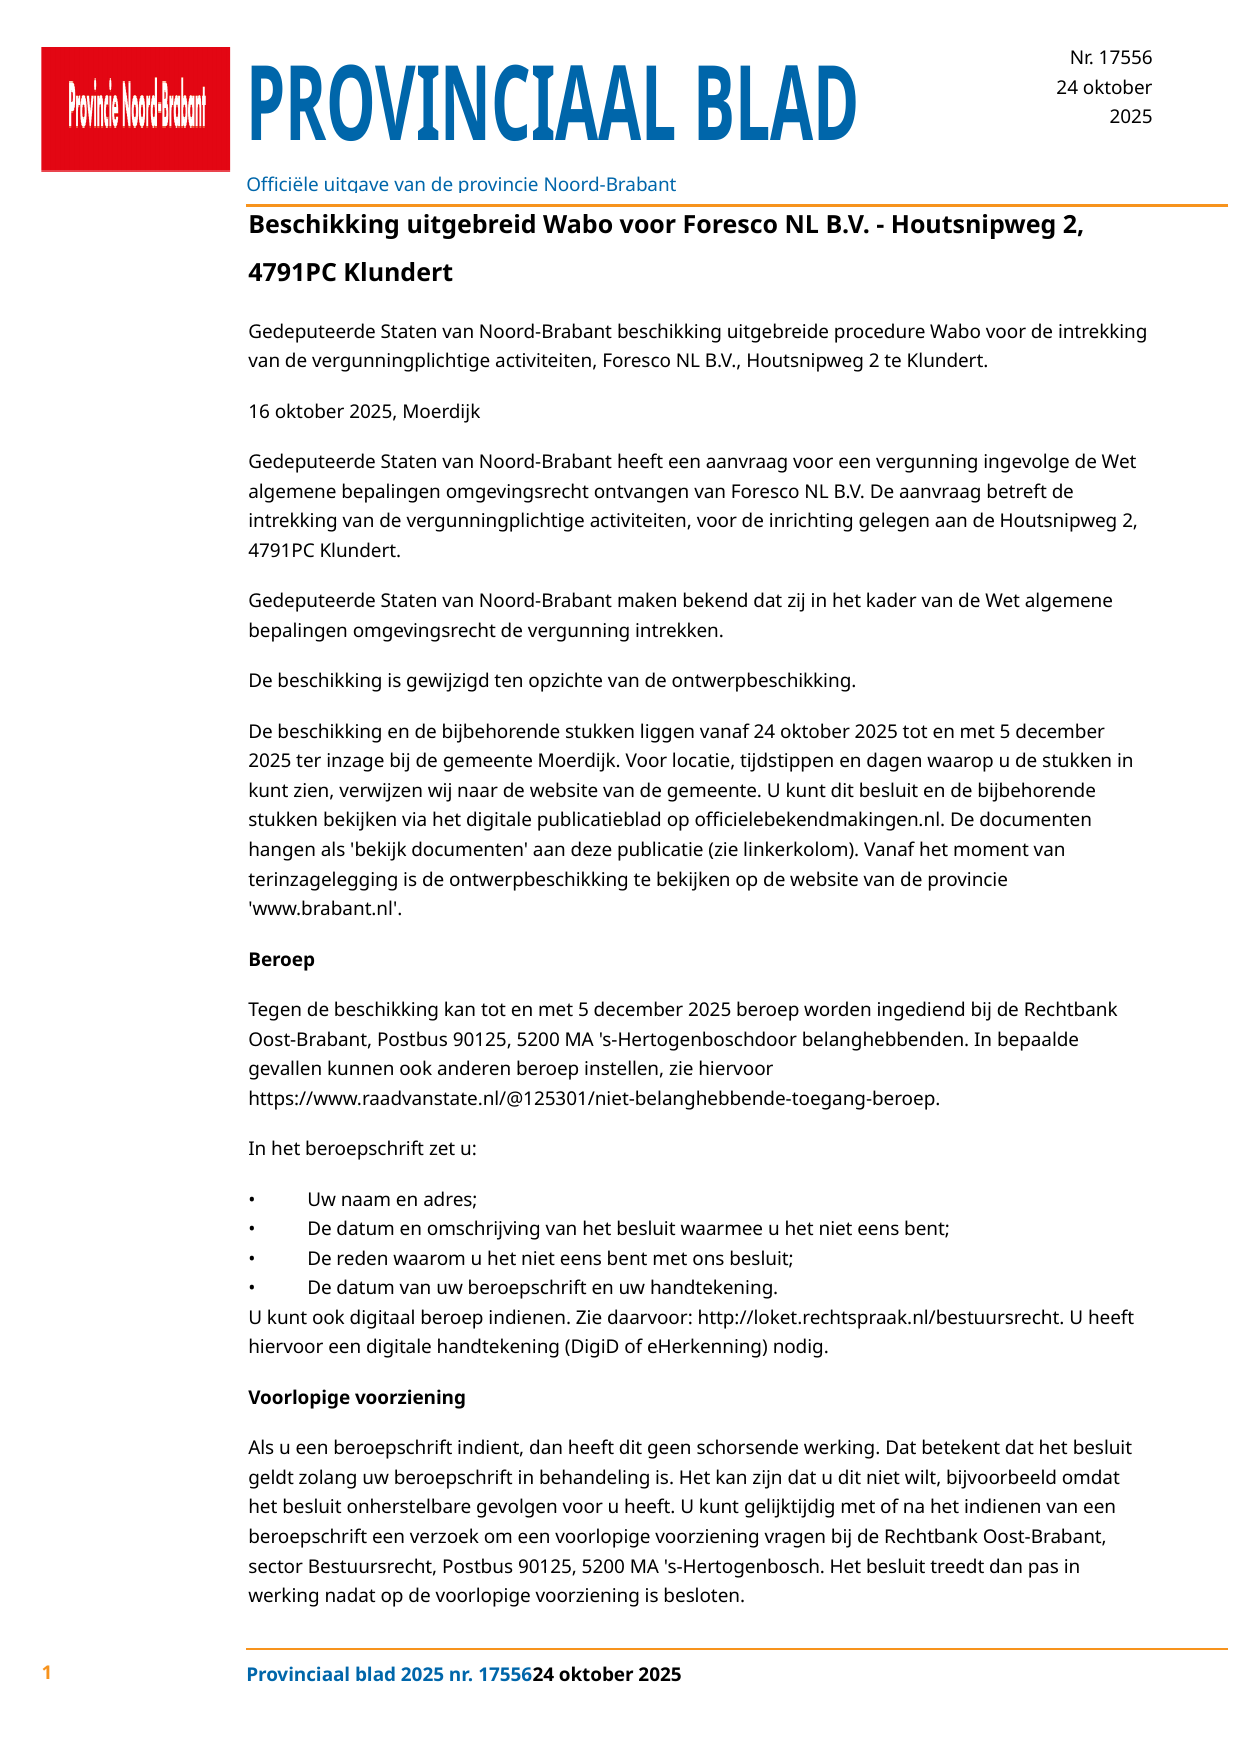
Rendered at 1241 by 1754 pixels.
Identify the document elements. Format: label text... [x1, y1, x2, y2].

text Voorlopige voorziening [248, 1384, 1152, 1410]
text De beschikking is gewijzigd ten opzichte van de ontwerpbeschikking. [248, 667, 1152, 693]
list De datum van uw beroepschrift en uw handtekening. [248, 1274, 1152, 1300]
picture [41, 47, 231, 172]
text De beschikking en de bijbehorende stukken liggen vanaf 24 oktober 2025 tot en met 5 december 2025 ter inzage bij de gemeente Moerdijk. Voor locatie, tijdstippen en dagen waarop u de stukken in kunt zien, verwijzen wij naar de website van de gemeente. U kunt dit besluit en de bijbehorende stukken bekijken via het digitale publicatieblad op officielebekendmakingen.nl. De documenten hangen als 'bekijk documenten' aan deze publicatie (zie linkerkolom). Vanaf het moment van terinzagelegging is de ontwerpbeschikking te bekijken op de website van de provincie 'www.brabant.nl'. [248, 718, 1152, 921]
text Gedeputeerde Staten van Noord-Brabant maken bekend dat zij in het kader van de Wet algemene bepalingen omgevingsrecht de vergunning intrekken. [248, 587, 1152, 643]
text U kunt ook digitaal beroep indienen. Zie daarvoor: http://loket.rechtspraak.nl/bestuursrecht. U heeft hiervoor een digitale handtekening (DigiD of eHerkenning) nodig. [248, 1304, 1152, 1359]
list De reden waarom u het niet eens bent met ons besluit; [248, 1245, 1152, 1271]
text 16 oktober 2025, Moerdijk [248, 398, 1152, 424]
text Gedeputeerde Staten van Noord-Brabant heeft een aanvraag voor een vergunning ingevolge de Wet algemene bepalingen omgevingsrecht ontvangen van Foresco NL B.V. De aanvraag betreft de intrekking van de vergunningplichtige activiteiten, voor de inrichting gelegen aan de Houtsnipweg 2, 4791PC Klundert. [248, 448, 1152, 563]
text Als u een beroepschrift indient, dan heeft dit geen schorsende werking. Dat betekent dat het besluit geldt zolang uw beroepschrift in behandeling is. Het kan zijn dat u dit niet wilt, bijvoorbeeld omdat het besluit onherstelbare gevolgen voor u heeft. U kunt gelijktijdig met of na het indienen van een beroepschrift een verzoek om een voorlopige voorziening vragen bij de Rechtbank Oost-Brabant, sector Bestuursrecht, Postbus 90125, 5200 MA 's‑Hertogenbosch. Het besluit treedt dan pas in werking nadat op de voorlopige voorziening is besloten. [248, 1434, 1152, 1608]
list Uw naam en adres; [248, 1186, 1152, 1212]
text Beschikking uitgebreid Wabo voor Foresco NL B.V. - Houtsnipweg 2, 4791PC Klundert [248, 207, 1152, 288]
text In het beroepschrift zet u: [248, 1135, 1152, 1161]
text Beroep [248, 946, 1152, 972]
list De datum en omschrijving van het besluit waarmee u het niet eens bent; [248, 1215, 1152, 1241]
text Tegen de beschikking kan tot en met 5 december 2025 beroep worden ingediend bij de Rechtbank Oost-Brabant, Postbus 90125, 5200 MA 's-Hertogenboschdoor belanghebbenden. In bepaalde gevallen kunnen ook anderen beroep instellen, zie hiervoor https://www.raadvanstate.nl/@125301/niet-belanghebbende-toegang-beroep. [248, 996, 1152, 1111]
text Gedeputeerde Staten van Noord-Brabant beschikking uitgebreide procedure Wabo voor de intrekking van de vergunningplichtige activiteiten, Foresco NL B.V., Houtsnipweg 2 te Klundert. [248, 318, 1152, 373]
